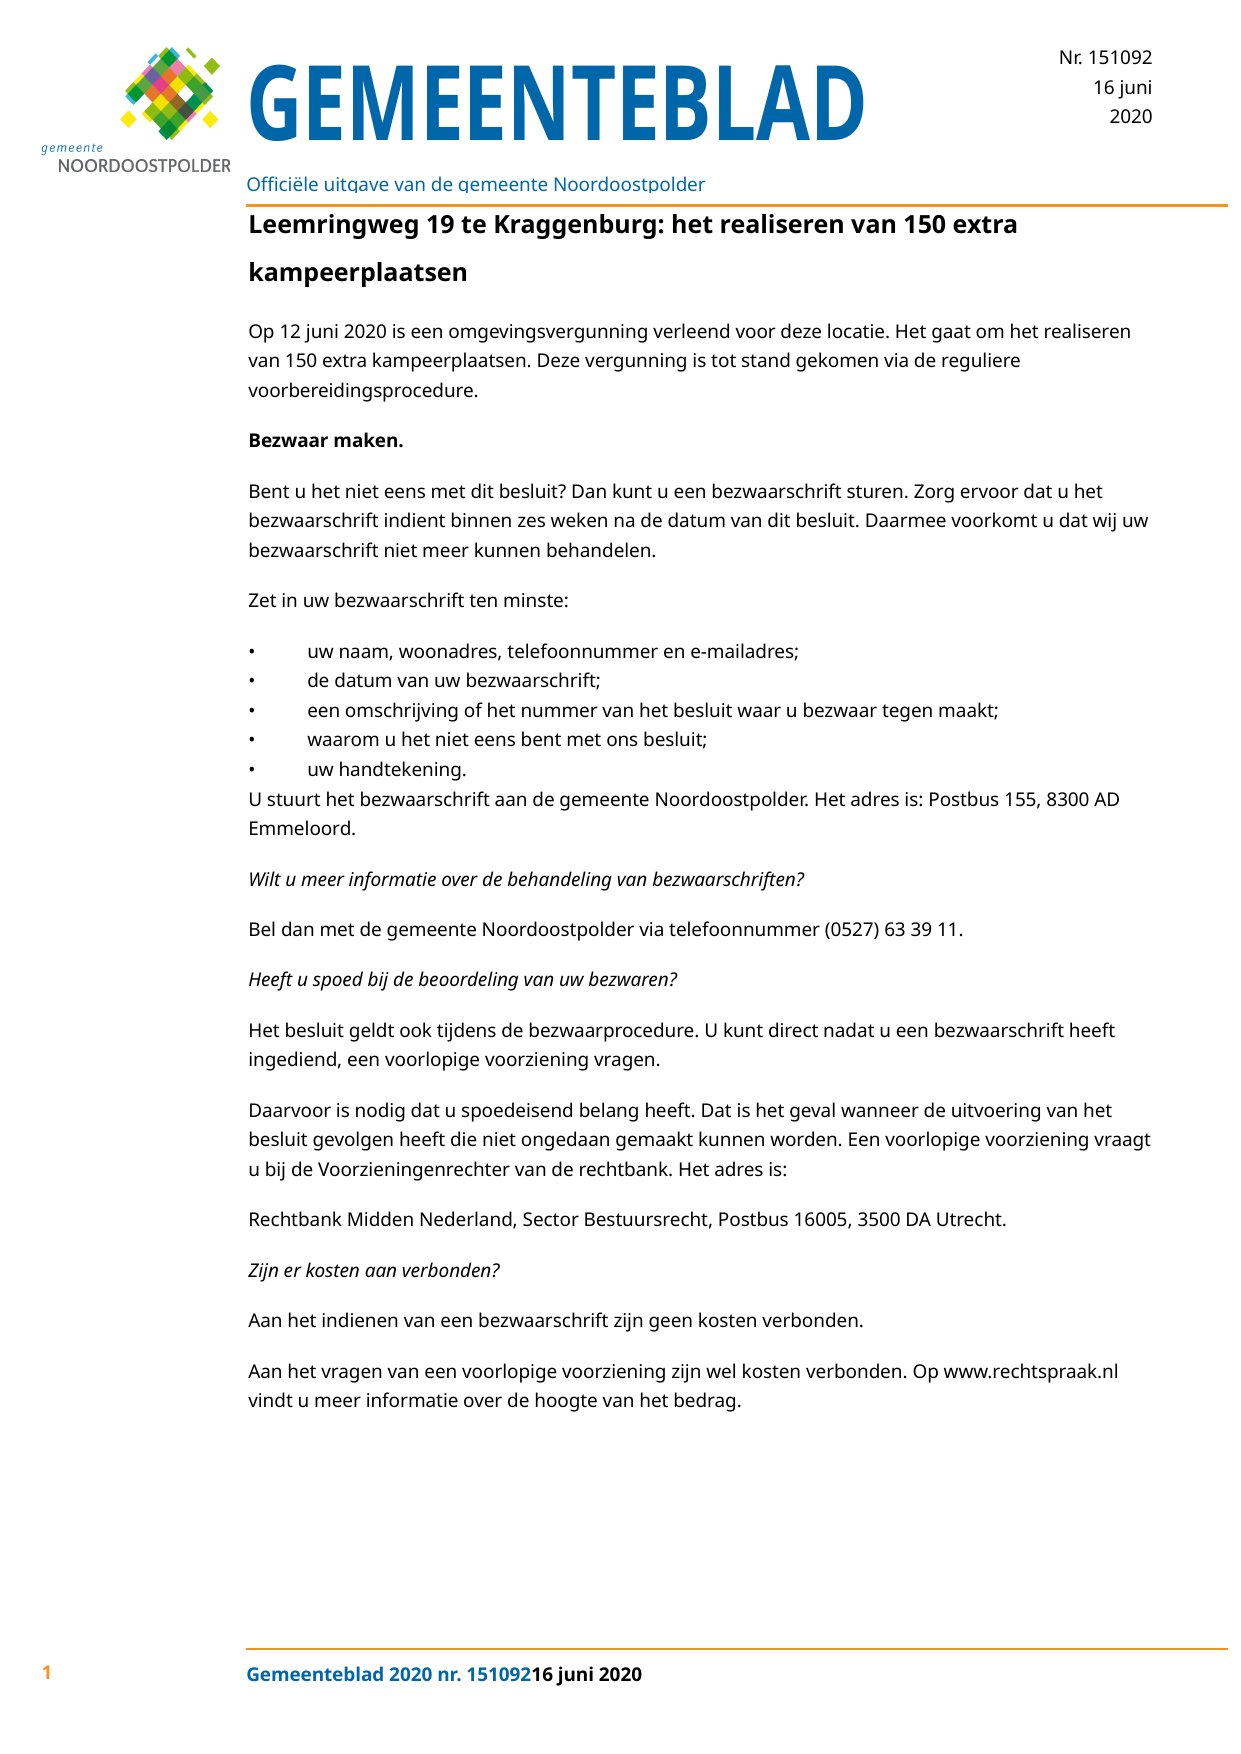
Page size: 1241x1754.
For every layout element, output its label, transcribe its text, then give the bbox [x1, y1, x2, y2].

text Daarvoor is nodig dat u spoedeisend belang heeft. Dat is het geval wanneer de uitvoering van het besluit gevolgen heeft die niet ongedaan gemaakt kunnen worden. Een voorlopige voorziening vraagt u bij de Voorzieningenrechter van de rechtbank. Het adres is: [248, 1097, 1152, 1182]
text Aan het indienen van een bezwaarschrift zijn geen kosten verbonden. [248, 1307, 1152, 1333]
text Bezwaar maken. [248, 427, 1152, 453]
text Zet in uw bezwaarschrift ten minste: [248, 587, 1152, 613]
text Zijn er kosten aan verbonden? [248, 1257, 1152, 1283]
list waarom u het niet eens bent met ons besluit; [248, 727, 1152, 752]
list de datum van uw bezwaarschrift; [248, 667, 1152, 693]
list uw naam, woonadres, telefoonnummer en e-mailadres; [248, 638, 1152, 664]
text Heeft u spoed bij de beoordeling van uw bezwaren? [248, 967, 1152, 992]
text Wilt u meer informatie over de behandeling van bezwaarschriften? [248, 866, 1152, 892]
text Het besluit geldt ook tijdens de bezwaarprocedure. U kunt direct nadat u een bezwaarschrift heeft ingediend, een voorlopige voorziening vragen. [248, 1017, 1152, 1072]
text Rechtbank Midden Nederland, Sector Bestuursrecht, Postbus 16005, 3500 DA Utrecht. [248, 1207, 1152, 1232]
text Bel dan met de gemeente Noordoostpolder via telefoonnummer (0527) 63 39 11. [248, 916, 1152, 942]
text Op 12 juni 2020 is een omgevingsvergunning verleend voor deze locatie. Het gaat om het realiseren van 150 extra kampeerplaatsen. Deze vergunning is tot stand gekomen via de reguliere voorbereidingsprocedure. [248, 318, 1152, 403]
text Leemringweg 19 te Kraggenburg: het realiseren van 150 extra kampeerplaatsen [248, 207, 1152, 288]
text Bent u het niet eens met dit besluit? Dan kunt u een bezwaarschrift sturen. Zorg ervoor dat u het bezwaarschrift indient binnen zes weken na de datum van dit besluit. Daarmee voorkomt u dat wij uw bezwaarschrift niet meer kunnen behandelen. [248, 478, 1152, 563]
picture [41, 47, 231, 172]
text U stuurt het bezwaarschrift aan de gemeente Noordoostpolder. Het adres is: Postbus 155, 8300 AD Emmeloord. [248, 786, 1152, 841]
list uw handtekening. [248, 756, 1152, 782]
list een omschrijving of het nummer van het besluit waar u bezwaar tegen maakt; [248, 697, 1152, 723]
text Aan het vragen van een voorlopige voorziening zijn wel kosten verbonden. Op www.rechtspraak.nl vindt u meer informatie over de hoogte van het bedrag. [248, 1358, 1152, 1413]
